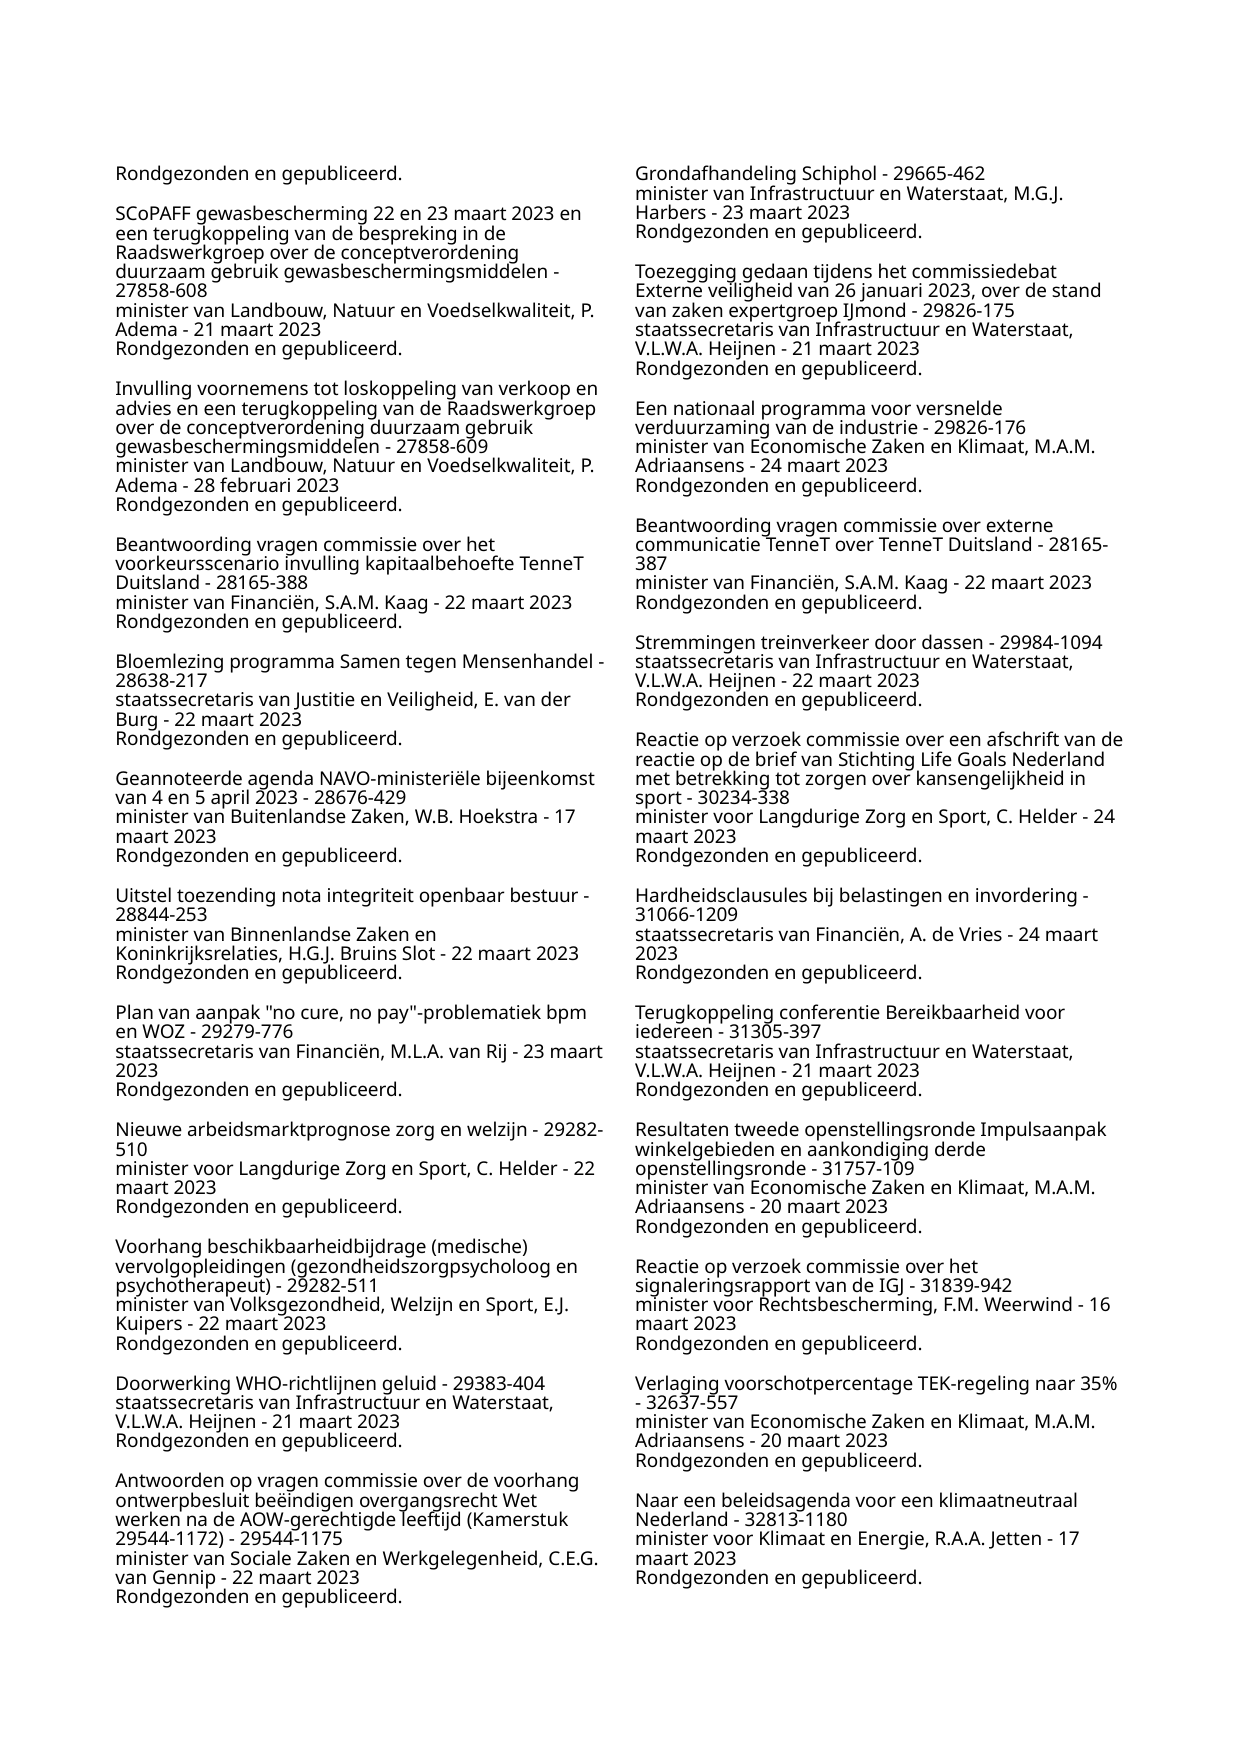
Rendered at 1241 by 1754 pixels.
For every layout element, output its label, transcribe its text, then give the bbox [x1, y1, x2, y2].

text Rondgezonden en gepubliceerd. [115, 1198, 605, 1218]
text staatssecretaris van Justitie en Veiligheid, E. van der Burg - 22 maart 2023 [115, 691, 605, 730]
text minister van Economische Zaken en Klimaat, M.A.M. Adriaansens - 20 maart 2023 [635, 1413, 1125, 1452]
text staatssecretaris van Infrastructuur en Waterstaat, V.L.W.A. Heijnen - 22 maart 2023 [635, 653, 1125, 691]
text Rondgezonden en gepubliceerd. [635, 1335, 1125, 1354]
text Resultaten tweede openstellingsronde Impulsaanpak winkelgebieden en aankondiging derde openstellingsronde - 31757-109 [635, 1121, 1125, 1179]
text minister van Binnenlandse Zaken en Koninkrijksrelaties, H.G.J. Bruins Slot - 22 maart 2023 [115, 926, 605, 964]
text staatssecretaris van Financiën, A. de Vries - 24 maart 2023 [635, 926, 1125, 964]
text Uitstel toezending nota integriteit openbaar bestuur - 28844-253 [115, 887, 605, 926]
text Geannoteerde agenda NAVO-ministeriële bijeenkomst van 4 en 5 april 2023 - 28676-429 [115, 770, 605, 808]
text minister van Financiën, S.A.M. Kaag - 22 maart 2023 [115, 594, 605, 613]
text Toezegging gedaan tijdens het commissiedebat Externe veiligheid van 26 januari 2023, over de stand van zaken expertgroep IJmond - 29826-175 [635, 263, 1125, 321]
text Grondafhandeling Schiphol - 29665-462 [635, 165, 1125, 184]
text Bloemlezing programma Samen tegen Mensenhandel - 28638-217 [115, 653, 605, 691]
text Beantwoording vragen commissie over het voorkeursscenario invulling kapitaalbehoefte TenneT Duitsland - 28165-388 [115, 536, 605, 594]
text minister voor Langdurige Zorg en Sport, C. Helder - 22 maart 2023 [115, 1160, 605, 1198]
text Rondgezonden en gepubliceerd. [115, 964, 605, 983]
text Antwoorden op vragen commissie over de voorhang ontwerpbesluit beëindigen overgangsrecht Wet werken na de AOW-gerechtigde leeftijd (Kamerstuk 29544-1172) - 29544-1175 [115, 1472, 605, 1549]
text Invulling voornemens tot loskoppeling van verkoop en advies en een terugkoppeling van de Raadswerkgroep over de conceptverordening duurzaam gebruik gewasbeschermingsmiddelen - 27858-609 [115, 380, 605, 457]
text staatssecretaris van Infrastructuur en Waterstaat, V.L.W.A. Heijnen - 21 maart 2023 [115, 1394, 605, 1432]
text staatssecretaris van Financiën, M.L.A. van Rij - 23 maart 2023 [115, 1043, 605, 1081]
text minister van Buitenlandse Zaken, W.B. Hoekstra - 17 maart 2023 [115, 808, 605, 847]
text minister voor Langdurige Zorg en Sport, C. Helder - 24 maart 2023 [635, 808, 1125, 847]
text Rondgezonden en gepubliceerd. [635, 477, 1125, 496]
text SCoPAFF gewasbescherming 22 en 23 maart 2023 en een terugkoppeling van de bespreking in de Raadswerkgroep over de conceptverordening duurzaam gebruik gewasbeschermingsmiddelen - 27858-608 [115, 205, 605, 302]
text Rondgezonden en gepubliceerd. [635, 847, 1125, 866]
text Rondgezonden en gepubliceerd. [115, 613, 605, 632]
text Terugkoppeling conferentie Bereikbaarheid voor iedereen - 31305-397 [635, 1004, 1125, 1043]
text Verlaging voorschotpercentage TEK-regeling naar 35% - 32637-557 [635, 1375, 1125, 1413]
text Rondgezonden en gepubliceerd. [635, 223, 1125, 242]
text Rondgezonden en gepubliceerd. [115, 340, 605, 359]
text Rondgezonden en gepubliceerd. [115, 847, 605, 866]
text Rondgezonden en gepubliceerd. [115, 496, 605, 515]
text Een nationaal programma voor versnelde verduurzaming van de industrie - 29826-176 [635, 399, 1125, 438]
text Rondgezonden en gepubliceerd. [635, 691, 1125, 711]
text Rondgezonden en gepubliceerd. [115, 730, 605, 749]
text staatssecretaris van Infrastructuur en Waterstaat, V.L.W.A. Heijnen - 21 maart 2023 [635, 1043, 1125, 1081]
text Rondgezonden en gepubliceerd. [115, 165, 605, 184]
text staatssecretaris van Infrastructuur en Waterstaat, V.L.W.A. Heijnen - 21 maart 2023 [635, 321, 1125, 359]
text Voorhang beschikbaarheidbijdrage (medische) vervolgopleidingen (gezondheidszorgpsycholoog en psychotherapeut) - 29282-511 [115, 1238, 605, 1296]
text minister van Volksgezondheid, Welzijn en Sport, E.J. Kuipers - 22 maart 2023 [115, 1296, 605, 1335]
text minister van Economische Zaken en Klimaat, M.A.M. Adriaansens - 20 maart 2023 [635, 1179, 1125, 1218]
text minister van Economische Zaken en Klimaat, M.A.M. Adriaansens - 24 maart 2023 [635, 438, 1125, 477]
text Rondgezonden en gepubliceerd. [115, 1335, 605, 1354]
text minister van Financiën, S.A.M. Kaag - 22 maart 2023 [635, 574, 1125, 594]
text minister van Sociale Zaken en Werkgelegenheid, C.E.G. van Gennip - 22 maart 2023 [115, 1549, 605, 1588]
text Reactie op verzoek commissie over een afschrift van de reactie op de brief van Stichting Life Goals Nederland met betrekking tot zorgen over kansengelijkheid in sport - 30234-338 [635, 731, 1125, 808]
text Rondgezonden en gepubliceerd. [635, 1452, 1125, 1471]
text minister van Infrastructuur en Waterstaat, M.G.J. Harbers - 23 maart 2023 [635, 184, 1125, 223]
text Stremmingen treinverkeer door dassen - 29984-1094 [635, 634, 1125, 653]
text Naar een beleidsagenda voor een klimaatneutraal Nederland - 32813-1180 [635, 1492, 1125, 1530]
text Rondgezonden en gepubliceerd. [635, 964, 1125, 983]
text Nieuwe arbeidsmarktprognose zorg en welzijn - 29282-510 [115, 1121, 605, 1160]
text Rondgezonden en gepubliceerd. [635, 1569, 1125, 1588]
text Rondgezonden en gepubliceerd. [115, 1588, 605, 1607]
text Reactie op verzoek commissie over het signaleringsrapport van de IGJ - 31839-942 [635, 1258, 1125, 1296]
text Rondgezonden en gepubliceerd. [115, 1081, 605, 1101]
text Rondgezonden en gepubliceerd. [115, 1432, 605, 1452]
text Doorwerking WHO-richtlijnen geluid - 29383-404 [115, 1375, 605, 1394]
text minister van Landbouw, Natuur en Voedselkwaliteit, P. Adema - 28 februari 2023 [115, 457, 605, 496]
text Plan van aanpak "no cure, no pay"-problematiek bpm en WOZ - 29279-776 [115, 1004, 605, 1043]
text Rondgezonden en gepubliceerd. [635, 359, 1125, 379]
text Beantwoording vragen commissie over externe communicatie TenneT over TenneT Duitsland - 28165-387 [635, 517, 1125, 574]
text minister van Landbouw, Natuur en Voedselkwaliteit, P. Adema - 21 maart 2023 [115, 302, 605, 340]
text minister voor Klimaat en Energie, R.A.A. Jetten - 17 maart 2023 [635, 1530, 1125, 1569]
text Rondgezonden en gepubliceerd. [635, 1218, 1125, 1237]
text Rondgezonden en gepubliceerd. [635, 1081, 1125, 1101]
text Hardheidsclausules bij belastingen en invordering - 31066-1209 [635, 887, 1125, 926]
text Rondgezonden en gepubliceerd. [635, 594, 1125, 613]
text minister voor Rechtsbescherming, F.M. Weerwind - 16 maart 2023 [635, 1296, 1125, 1335]
